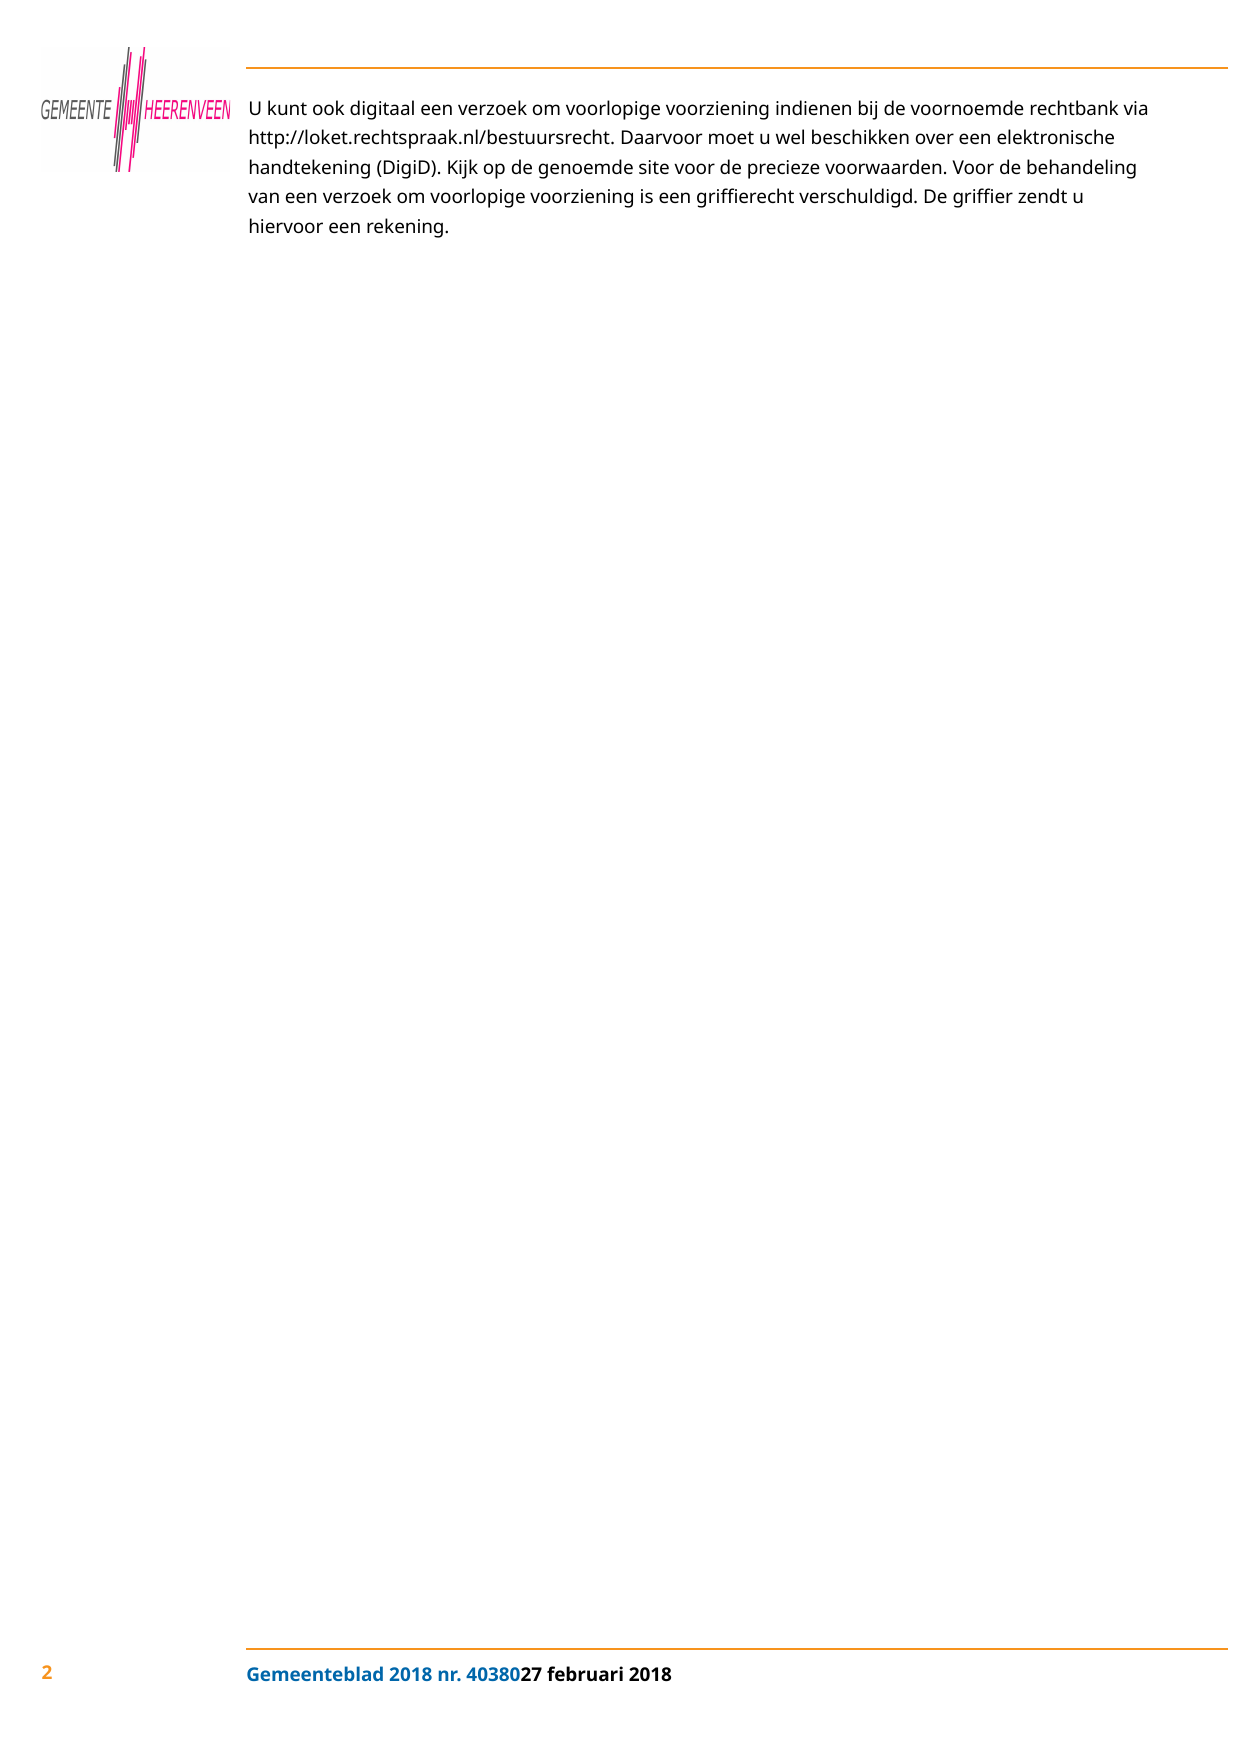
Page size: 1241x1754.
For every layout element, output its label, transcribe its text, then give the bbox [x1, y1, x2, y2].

text U kunt ook digitaal een verzoek om voorlopige voorziening indienen bij de voornoemde rechtbank via http://loket.rechtspraak.nl/bestuursrecht. Daarvoor moet u wel beschikken over een elektronische handtekening (DigiD). Kijk op de genoemde site voor de precieze voorwaarden. Voor de behandeling van een verzoek om voorlopige voorziening is een griffierecht verschuldigd. De griffier zendt u hiervoor een rekening. [248, 95, 1152, 239]
picture [41, 47, 231, 172]
